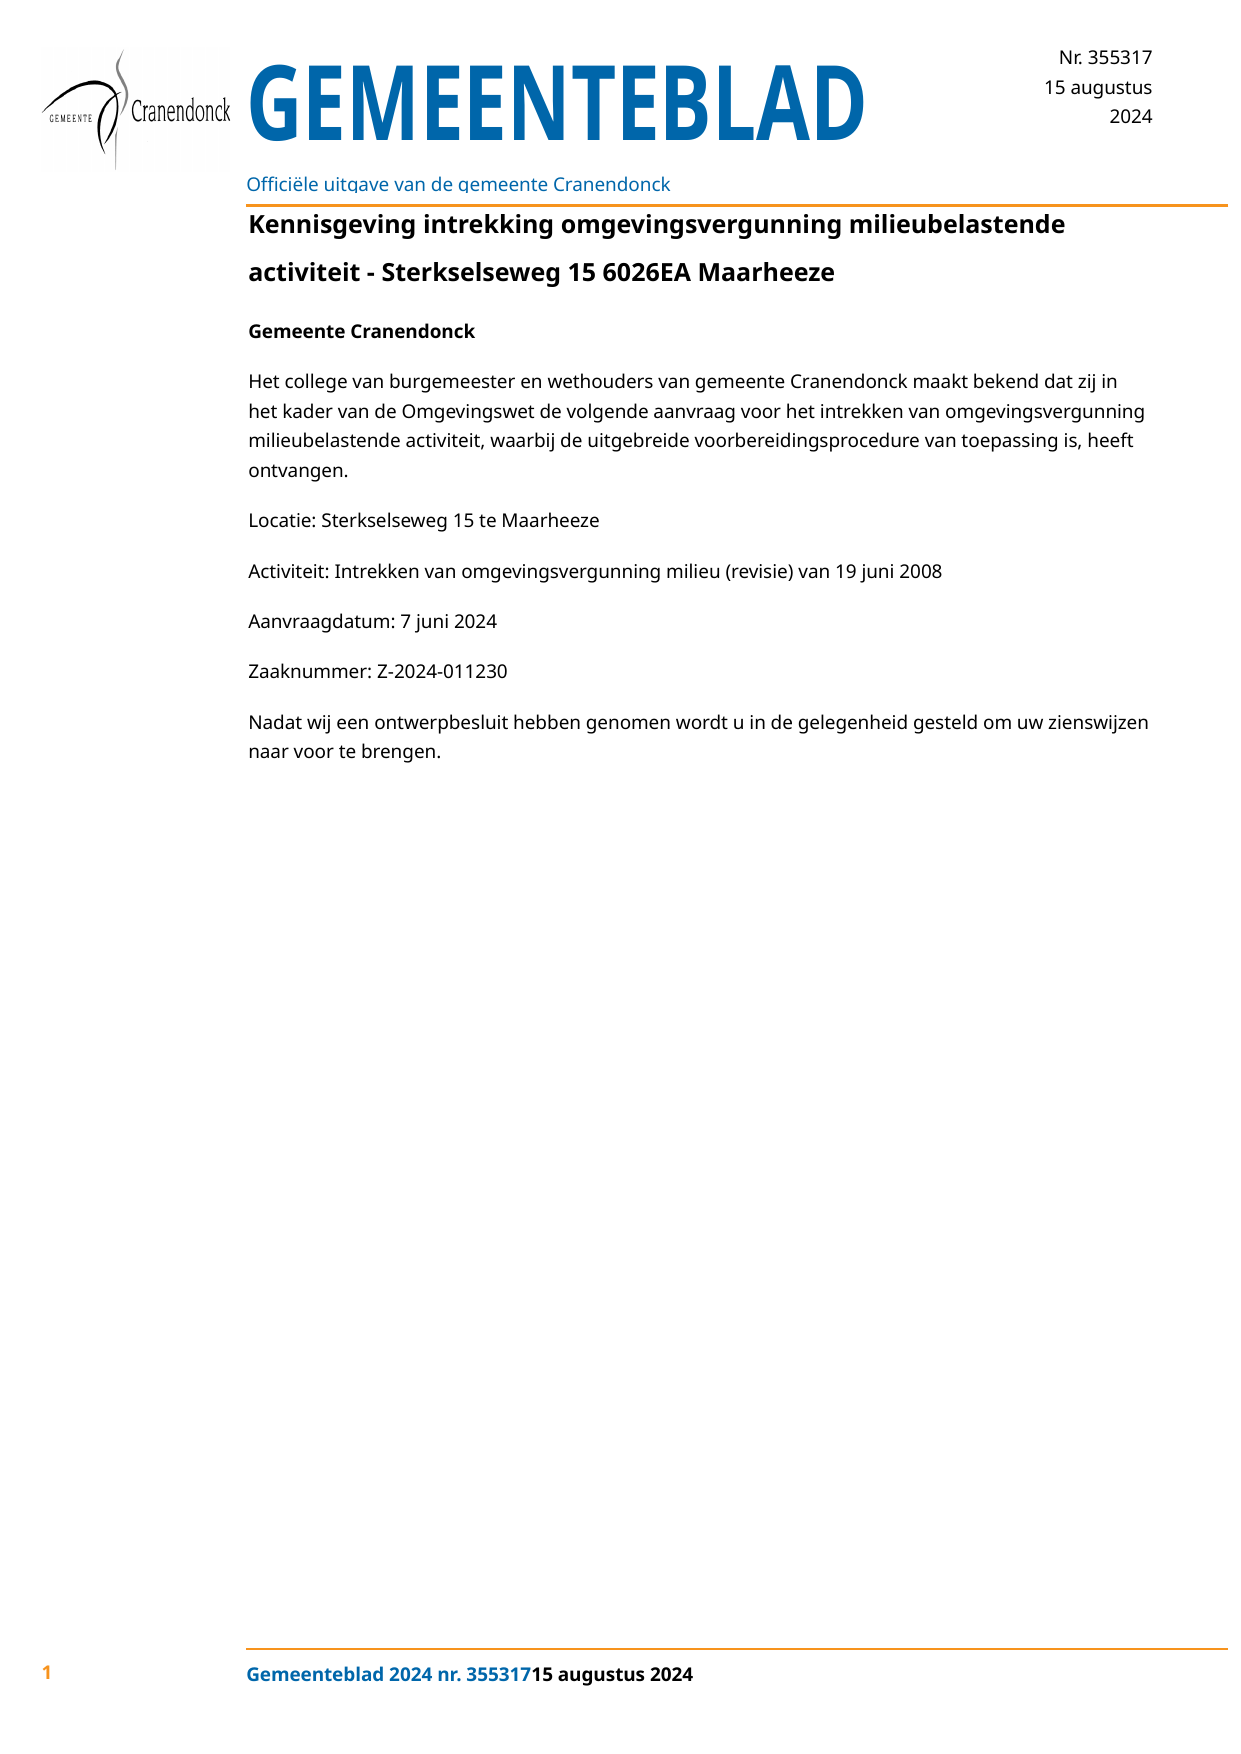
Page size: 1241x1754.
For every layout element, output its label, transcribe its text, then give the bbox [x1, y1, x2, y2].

text Gemeente Cranendonck [248, 318, 1152, 344]
text Nadat wij een ontwerpbesluit hebben genomen wordt u in de gelegenheid gesteld om uw zienswijzen naar voor te brengen. [248, 709, 1152, 764]
text Activiteit: Intrekken van omgevingsvergunning milieu (revisie) van 19 juni 2008 [248, 558, 1152, 584]
text Het college van burgemeester en wethouders van gemeente Cranendonck maakt bekend dat zij in het kader van de Omgevingswet de volgende aanvraag voor het intrekken van omgevingsvergunning milieubelastende activiteit, waarbij de uitgebreide voorbereidingsprocedure van toepassing is, heeft ontvangen. [248, 368, 1152, 483]
text Kennisgeving intrekking omgevingsvergunning milieubelastende activiteit - Sterkselseweg 15 6026EA Maarheeze [248, 207, 1152, 288]
picture [41, 47, 231, 172]
text Zaaknummer: Z-2024-011230 [248, 659, 1152, 684]
text Aanvraagdatum: 7 juni 2024 [248, 608, 1152, 634]
text Locatie: Sterkselseweg 15 te Maarheeze [248, 507, 1152, 533]
